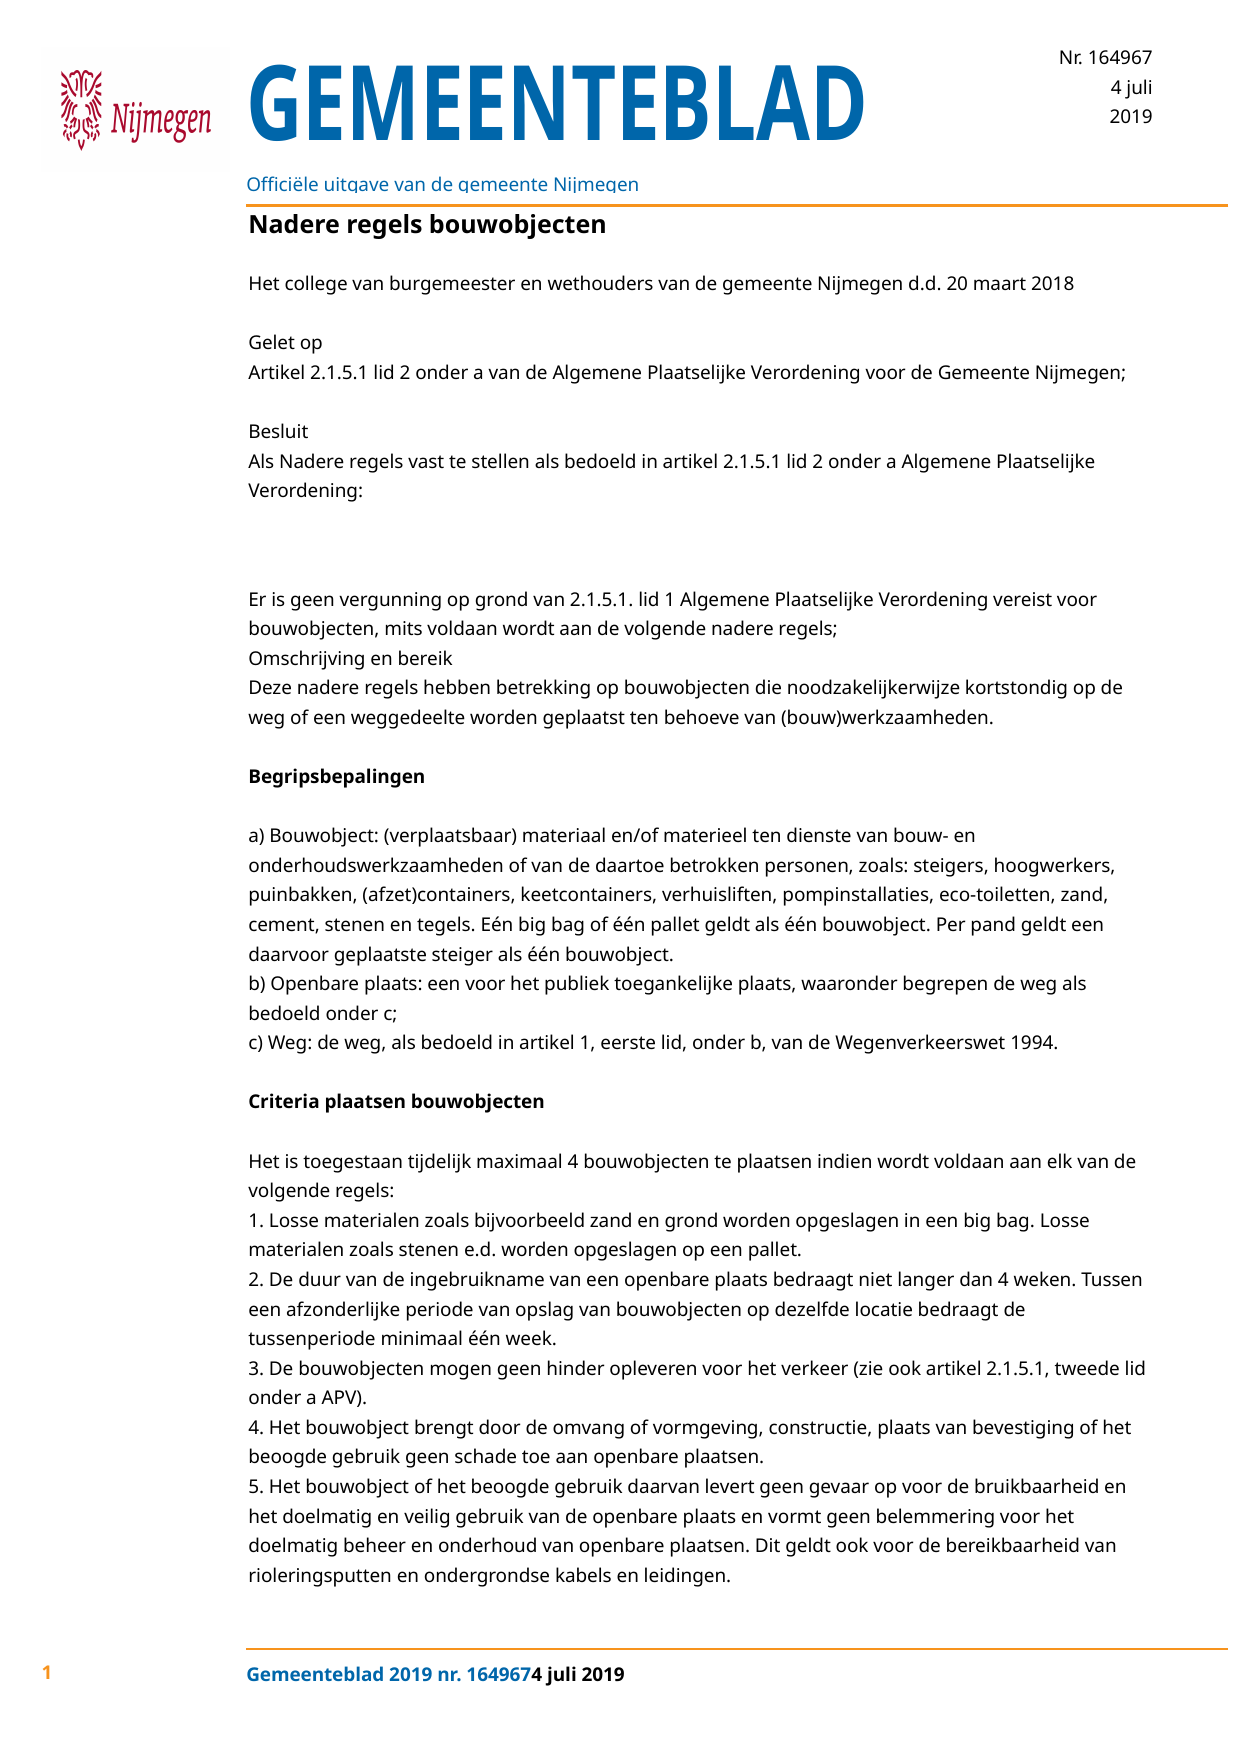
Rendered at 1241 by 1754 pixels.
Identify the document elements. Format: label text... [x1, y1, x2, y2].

text b) Openbare plaats: een voor het publiek toegankelijke plaats, waaronder begrepen de weg als bedoeld onder c; [248, 970, 1152, 1026]
text 1. Losse materialen zoals bijvoorbeeld zand en grond worden opgeslagen in een big bag. Losse materialen zoals stenen e.d. worden opgeslagen op een pallet. [248, 1207, 1152, 1262]
text Omschrijving en bereik [248, 645, 1152, 671]
text 5. Het bouwobject of het beoogde gebruik daarvan levert geen gevaar op voor de bruikbaarheid en het doelmatig en veilig gebruik van de openbare plaats en vormt geen belemmering voor het doelmatig beheer en onderhoud van openbare plaatsen. Dit geldt ook voor de bereikbaarheid van rioleringsputten en ondergrondse kabels en leidingen. [248, 1473, 1152, 1588]
text c) Weg: de weg, als bedoeld in artikel 1, eerste lid, onder b, van de Wegenverkeerswet 1994. [248, 1029, 1152, 1055]
text Als Nadere regels vast te stellen als bedoeld in artikel 2.1.5.1 lid 2 onder a Algemene Plaatselijke Verordening: [248, 448, 1152, 503]
text Artikel 2.1.5.1 lid 2 onder a van de Algemene Plaatselijke Verordening voor de Gemeente Nijmegen; [248, 359, 1152, 385]
text Er is geen vergunning op grond van 2.1.5.1. lid 1 Algemene Plaatselijke Verordening vereist voor bouwobjecten, mits voldaan wordt aan de volgende nadere regels; [248, 586, 1152, 641]
text Begripsbepalingen [248, 763, 1152, 789]
text Nadere regels bouwobjecten [248, 207, 1152, 241]
text Het is toegestaan tijdelijk maximaal 4 bouwobjecten te plaatsen indien wordt voldaan aan elk van de volgende regels: [248, 1148, 1152, 1203]
text a) Bouwobject: (verplaatsbaar) materiaal en/of materieel ten dienste van bouw- en onderhoudswerkzaamheden of van de daartoe betrokken personen, zoals: steigers, hoogwerkers, puinbakken, (afzet)containers, keetcontainers, verhuisliften, pompinstallaties, eco-toiletten, zand, cement, stenen en tegels. Eén big bag of één pallet geldt als één bouwobject. Per pand geldt een daarvoor geplaatste steiger als één bouwobject. [248, 822, 1152, 967]
picture [41, 47, 231, 172]
text Besluit [248, 418, 1152, 444]
text Gelet op [248, 329, 1152, 355]
text 2. De duur van de ingebruikname van een openbare plaats bedraagt niet langer dan 4 weken. Tussen een afzonderlijke periode van opslag van bouwobjecten op dezelfde locatie bedraagt de tussenperiode minimaal één week. [248, 1266, 1152, 1351]
text 4. Het bouwobject brengt door de omvang of vormgeving, constructie, plaats van bevestiging of het beoogde gebruik geen schade toe aan openbare plaatsen. [248, 1414, 1152, 1469]
text Het college van burgemeester en wethouders van de gemeente Nijmegen d.d. 20 maart 2018 [248, 270, 1152, 296]
text Criteria plaatsen bouwobjecten [248, 1089, 1152, 1114]
text Deze nadere regels hebben betrekking op bouwobjecten die noodzakelijkerwijze kortstondig op de weg of een weggedeelte worden geplaatst ten behoeve van (bouw)werkzaamheden. [248, 674, 1152, 730]
text 3. De bouwobjecten mogen geen hinder opleveren voor het verkeer (zie ook artikel 2.1.5.1, tweede lid onder a APV). [248, 1355, 1152, 1410]
